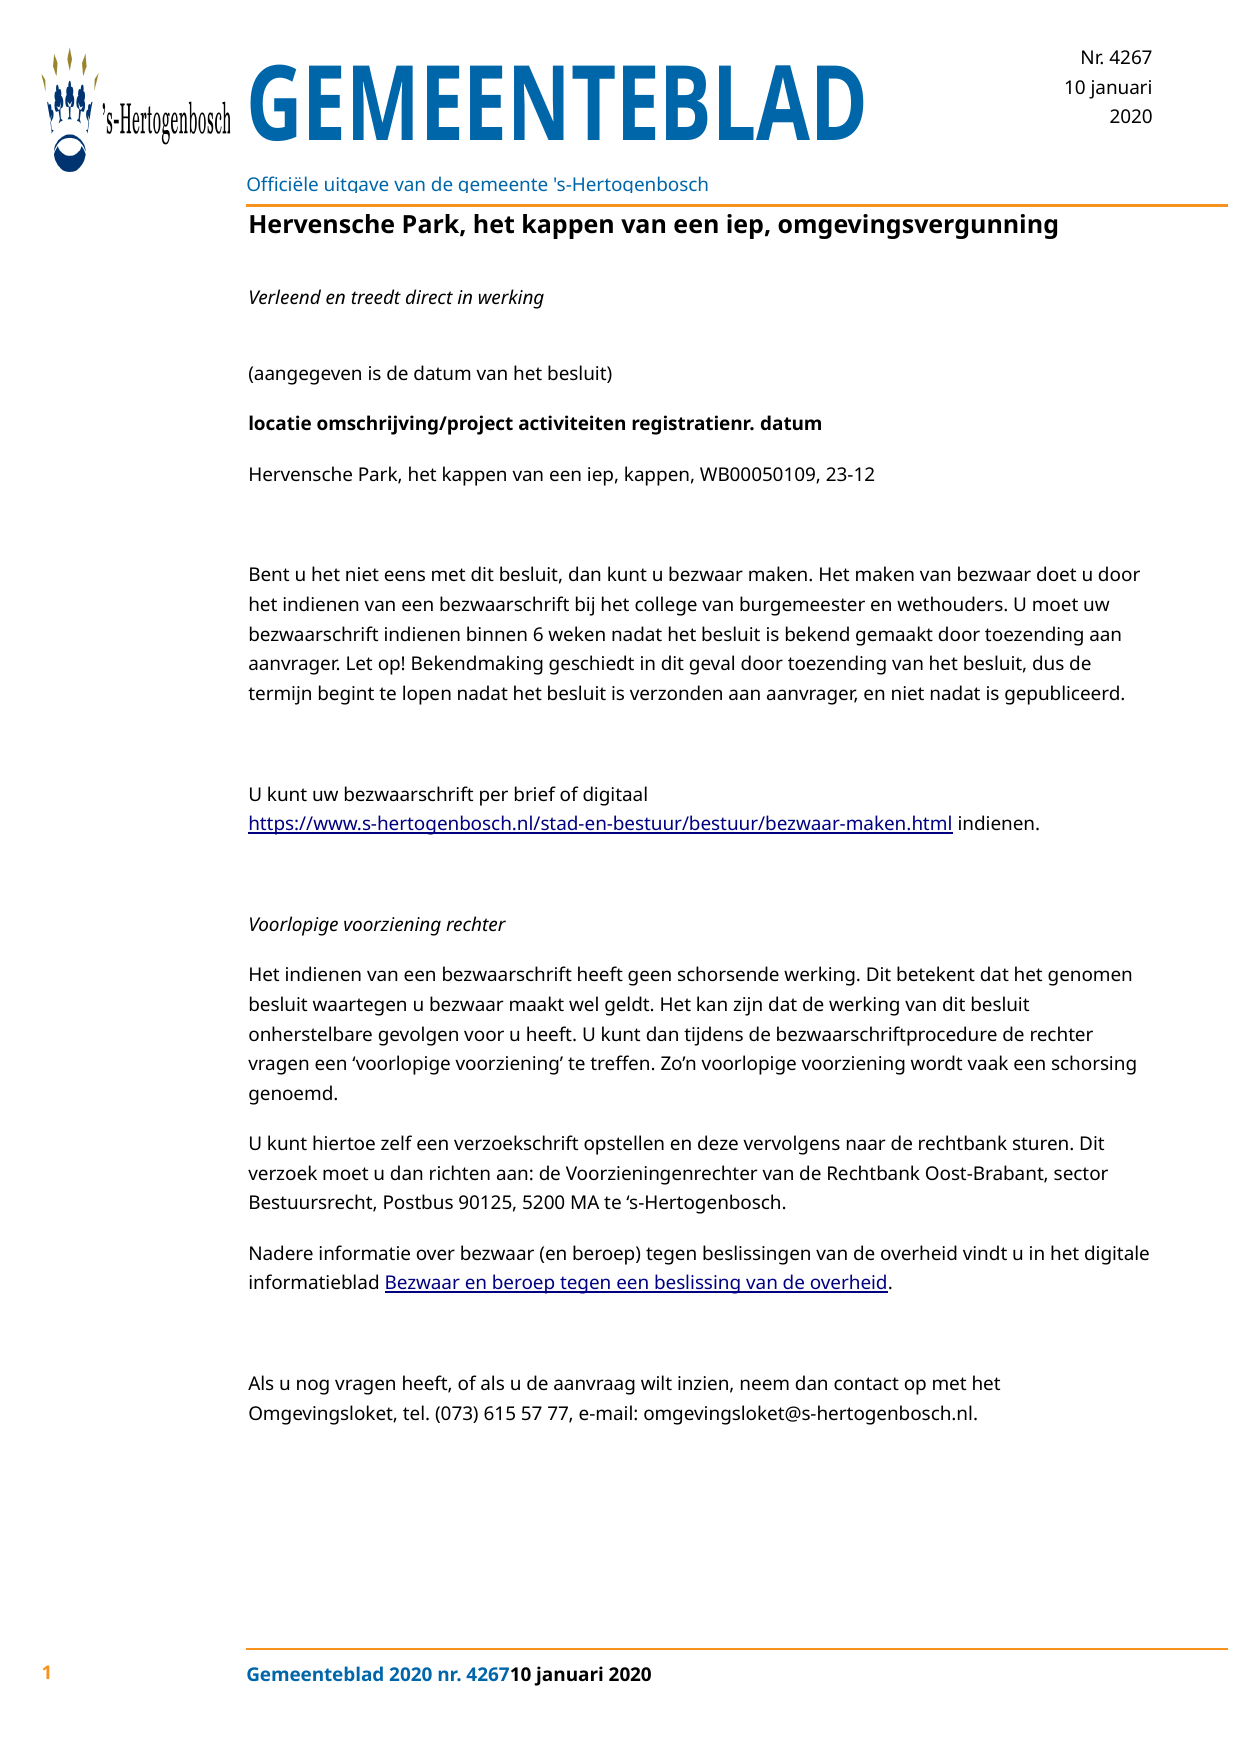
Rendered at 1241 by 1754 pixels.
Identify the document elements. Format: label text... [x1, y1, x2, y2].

text U kunt hiertoe zelf een verzoekschrift opstellen en deze vervolgens naar de rechtbank sturen. Dit verzoek moet u dan richten aan: de Voorzieningenrechter van de Rechtbank Oost-Brabant, sector Bestuursrecht, Postbus 90125, 5200 MA te ‘s-Hertogenbosch. [248, 1130, 1152, 1215]
text Verleend en treedt direct in werking [248, 284, 1152, 309]
text Hervensche Park, het kappen van een iep, omgevingsvergunning [248, 207, 1152, 241]
text Hervensche Park, het kappen van een iep, kappen, WB00050109, 23-12 [248, 461, 1152, 487]
text Voorlopige voorziening rechter [248, 911, 1152, 937]
text Bent u het niet eens met dit besluit, dan kunt u bezwaar maken. Het maken van bezwaar doet u door het indienen van een bezwaarschrift bij het college van burgemeester en wethouders. U moet uw bezwaarschrift indienen binnen 6 weken nadat het besluit is bekend gemaakt door toezending aan aanvrager. Let op! Bekendmaking geschiedt in dit geval door toezending van het besluit, dus de termijn begint te lopen nadat het besluit is verzonden aan aanvrager, en niet nadat is gepubliceerd. [248, 562, 1152, 706]
text Als u nog vragen heeft, of als u de aanvraag wilt inzien, neem dan contact op met het Omgevingsloket, tel. (073) 615 57 77, e-mail: omgevingsloket@s-hertogenbosch.nl. [248, 1370, 1152, 1426]
picture [41, 47, 231, 172]
text Nadere informatie over bezwaar (en beroep) tegen beslissingen van de overheid vindt u in het digitale informatieblad Bezwaar en beroep tegen een beslissing van de overheid. [248, 1240, 1152, 1295]
text locatie omschrijving/project activiteiten registratienr. datum [248, 410, 1152, 436]
text Het indienen van een bezwaarschrift heeft geen schorsende werking. Dit betekent dat het genomen besluit waartegen u bezwaar maakt wel geldt. Het kan zijn dat de werking van dit besluit onherstelbare gevolgen voor u heeft. U kunt dan tijdens de bezwaarschriftprocedure de rechter vragen een ‘voorlopige voorziening’ te treffen. Zo’n voorlopige voorziening wordt vaak een schorsing genoemd. [248, 962, 1152, 1106]
text U kunt uw bezwaarschrift per brief of digitaal https://www.s-hertogenbosch.nl/stad-en-bestuur/bestuur/bezwaar-maken.html indienen. [248, 781, 1152, 836]
text (aangegeven is de datum van het besluit) [248, 360, 1152, 386]
